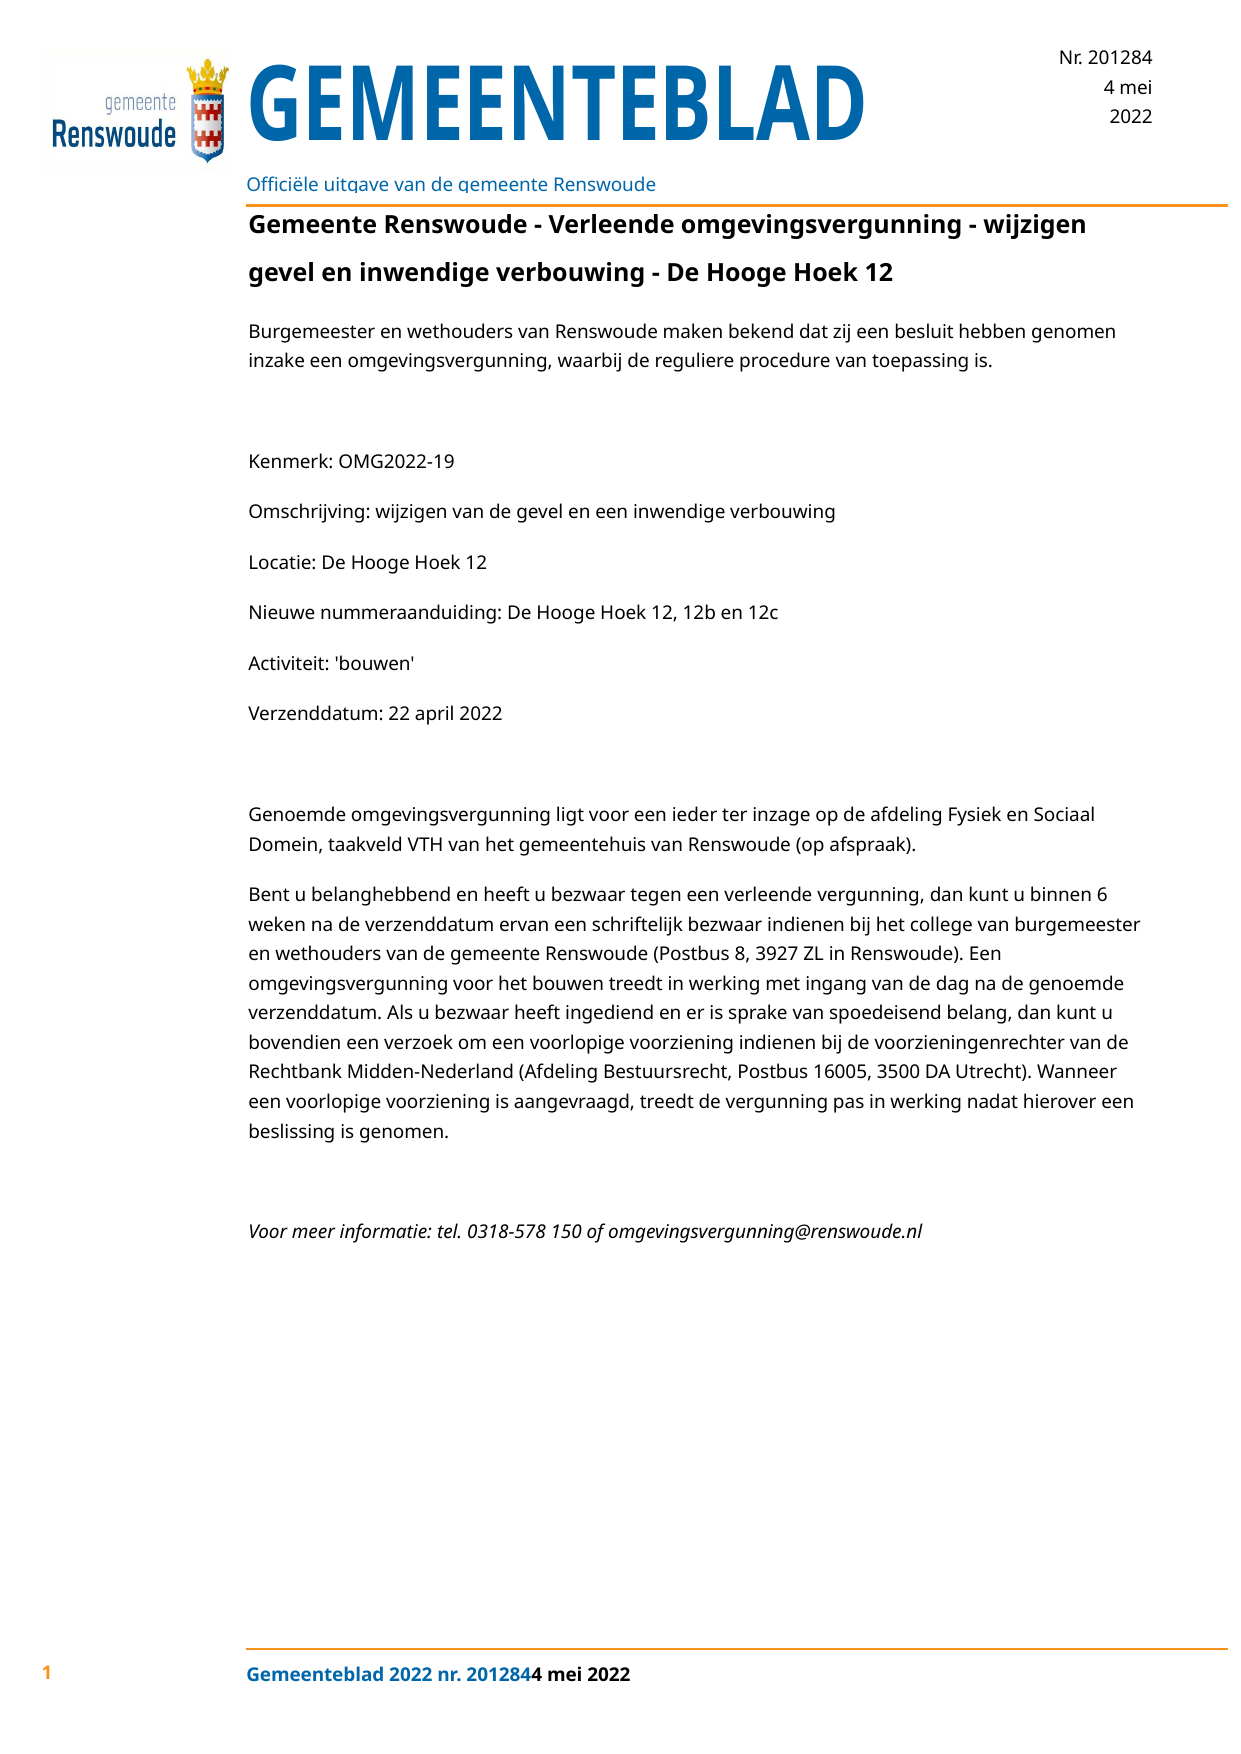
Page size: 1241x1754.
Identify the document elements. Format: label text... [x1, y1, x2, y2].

text Locatie: De Hooge Hoek 12 [248, 549, 1152, 575]
text Kenmerk: OMG2022-19 [248, 448, 1152, 474]
text Omschrijving: wijzigen van de gevel en een inwendige verbouwing [248, 499, 1152, 524]
picture [41, 47, 231, 172]
text Bent u belanghebbend en heeft u bezwaar tegen een verleende vergunning, dan kunt u binnen 6 weken na de verzenddatum ervan een schriftelijk bezwaar indienen bij het college van burgemeester en wethouders van de gemeente Renswoude (Postbus 8, 3927 ZL in Renswoude). Een omgevingsvergunning voor het bouwen treedt in werking met ingang van de dag na de genoemde verzenddatum. Als u bezwaar heeft ingediend en er is sprake van spoedeisend belang, dan kunt u bovendien een verzoek om een voorlopige voorziening indienen bij de voorzieningenrechter van de Rechtbank Midden-Nederland (Afdeling Bestuursrecht, Postbus 16005, 3500 DA Utrecht). Wanneer een voorlopige voorziening is aangevraagd, treedt de vergunning pas in werking nadat hierover een beslissing is genomen. [248, 881, 1152, 1144]
text Genoemde omgevingsvergunning ligt voor een ieder ter inzage op de afdeling Fysiek en Sociaal Domein, taakveld VTH van het gemeentehuis van Renswoude (op afspraak). [248, 801, 1152, 857]
text Burgemeester en wethouders van Renswoude maken bekend dat zij een besluit hebben genomen inzake een omgevingsvergunning, waarbij de reguliere procedure van toepassing is. [248, 318, 1152, 373]
text Voor meer informatie: tel. 0318-578 150 of omgevingsvergunning@renswoude.nl [248, 1219, 1152, 1244]
text Nieuwe nummeraanduiding: De Hooge Hoek 12, 12b en 12c [248, 599, 1152, 625]
text Verzenddatum: 22 april 2022 [248, 700, 1152, 726]
text Gemeente Renswoude - Verleende omgevingsvergunning - wijzigen gevel en inwendige verbouwing - De Hooge Hoek 12 [248, 207, 1152, 288]
text Activiteit: 'bouwen' [248, 650, 1152, 676]
